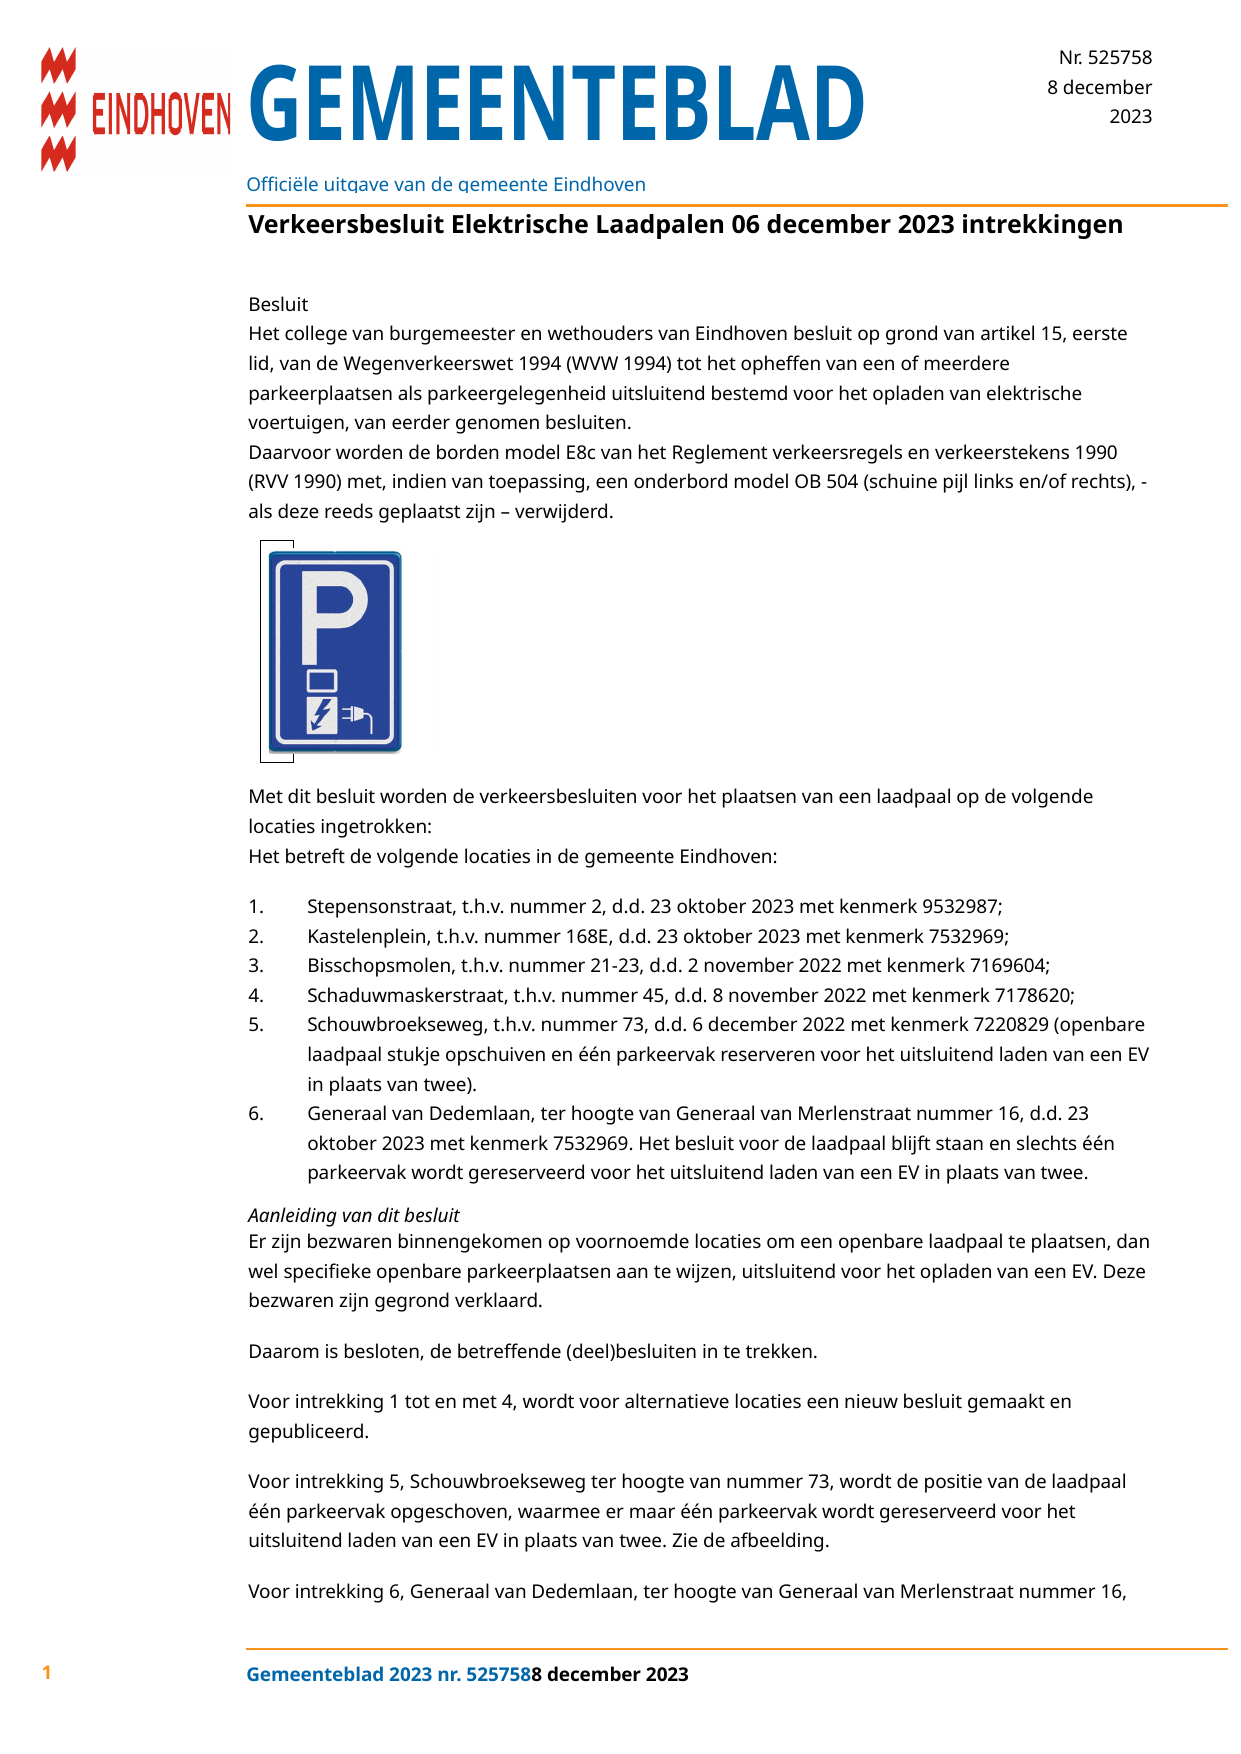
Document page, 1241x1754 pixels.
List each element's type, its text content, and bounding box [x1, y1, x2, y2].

text Het betreft de volgende locaties in de gemeente Eindhoven: [248, 843, 1152, 869]
text Voor intrekking 5, Schouwbroekseweg ter hoogte van nummer 73, wordt de positie van de laadpaal één parkeervak opgeschoven, waarmee er maar één parkeervak wordt gereserveerd voor het uitsluitend laden van een EV in plaats van twee. Zie de afbeelding. [248, 1468, 1152, 1553]
text Voor intrekking 6, Generaal van Dedemlaan, ter hoogte van Generaal van Merlenstraat nummer 16, [248, 1578, 1152, 1604]
text Daarvoor worden de borden model E8c van het Reglement verkeersregels en verkeerstekens 1990 (RVV 1990) met, indien van toepassing, een onderbord model OB 504 (schuine pijl links en/of rechts), - als deze reeds geplaatst zijn – verwijderd. [248, 439, 1152, 524]
list Schaduwmaskerstraat, t.h.v. nummer 45, d.d. 8 november 2022 met kenmerk 7178620; [248, 982, 1152, 1008]
text Daarom is besloten, de betreffende (deel)besluiten in te trekken. [248, 1338, 1152, 1364]
text Er zijn bezwaren binnengekomen op voornoemde locaties om een openbare laadpaal te plaatsen, dan wel specifieke openbare parkeerplaatsen aan te wijzen, uitsluitend voor het opladen van een EV. Deze bezwaren zijn gegrond verklaard. [248, 1228, 1152, 1313]
list Schouwbroekseweg, t.h.v. nummer 73, d.d. 6 december 2022 met kenmerk 7220829 (openbare laadpaal stukje opschuiven en één parkeervak reserveren voor het uitsluitend laden van een EV in plaats van twee). [248, 1012, 1152, 1097]
list Bisschopsmolen, t.h.v. nummer 21-23, d.d. 2 november 2022 met kenmerk 7169604; [248, 952, 1152, 978]
text Aanleiding van dit besluit [248, 1203, 1152, 1228]
list Generaal van Dedemlaan, ter hoogte van Generaal van Merlenstraat nummer 16, d.d. 23 oktober 2023 met kenmerk 7532969. Het besluit voor de laadpaal blijft staan en slechts één parkeervak wordt gereserveerd voor het uitsluitend laden van een EV in plaats van twee. [248, 1100, 1152, 1185]
text Verkeersbesluit Elektrische Laadpalen 06 december 2023 intrekkingen [248, 207, 1152, 241]
text Voor intrekking 1 tot en met 4, wordt voor alternatieve locaties een nieuw besluit gemaakt en gepubliceerd. [248, 1388, 1152, 1444]
list Kastelenplein, t.h.v. nummer 168E, d.d. 23 oktober 2023 met kenmerk 7532969; [248, 923, 1152, 949]
text Met dit besluit worden de verkeersbesluiten voor het plaatsen van een laadpaal op de volgende locaties ingetrokken: [248, 784, 1152, 839]
text Besluit [248, 291, 1152, 317]
list Stepensonstraat, t.h.v. nummer 2, d.d. 23 oktober 2023 met kenmerk 9532987; [248, 893, 1152, 919]
picture [268, 548, 565, 754]
picture [41, 47, 231, 172]
text Het college van burgemeester en wethouders van Eindhoven besluit op grond van artikel 15, eerste lid, van de Wegenverkeerswet 1994 (WVW 1994) tot het opheffen van een of meerdere parkeerplaatsen als parkeergelegenheid uitsluitend bestemd voor het opladen van elektrische voertuigen, van eerder genomen besluiten. [248, 321, 1152, 435]
